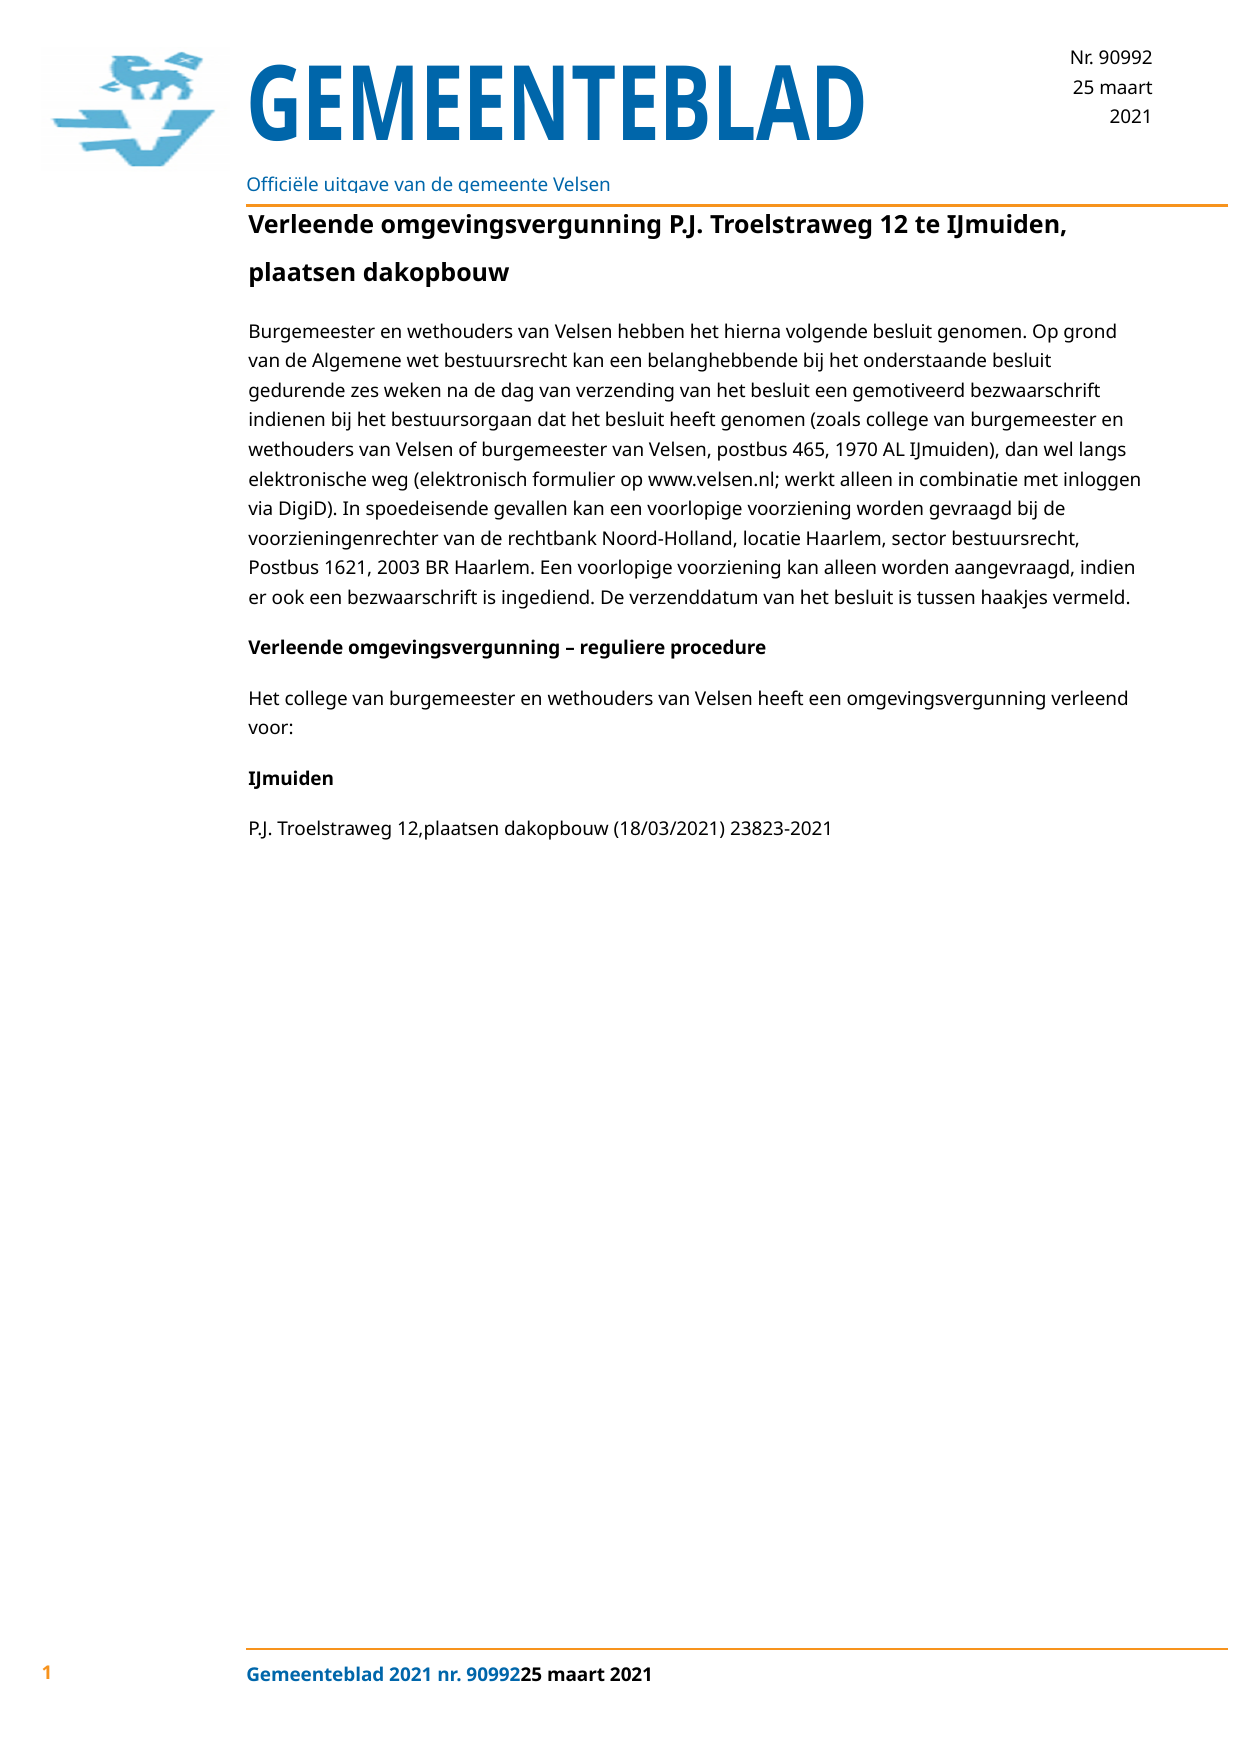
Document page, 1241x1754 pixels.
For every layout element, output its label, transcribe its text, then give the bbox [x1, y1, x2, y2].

text P.J. Troelstraweg 12,plaatsen dakopbouw (18/03/2021) 23823-2021 [248, 815, 1152, 841]
text Verleende omgevingsvergunning – reguliere procedure [248, 634, 1152, 660]
text Verleende omgevingsvergunning P.J. Troelstraweg 12 te IJmuiden, plaatsen dakopbouw [248, 207, 1152, 288]
picture [41, 47, 231, 172]
text IJmuiden [248, 765, 1152, 791]
text Burgemeester en wethouders van Velsen hebben het hierna volgende besluit genomen. Op grond van de Algemene wet bestuursrecht kan een belanghebbende bij het onderstaande besluit gedurende zes weken na de dag van verzending van het besluit een gemotiveerd bezwaarschrift indienen bij het bestuursorgaan dat het besluit heeft genomen (zoals college van burgemeester en wethouders van Velsen of burgemeester van Velsen, postbus 465, 1970 AL IJmuiden), dan wel langs elektronische weg (elektronisch formulier op www.velsen.nl; werkt alleen in combinatie met inloggen via DigiD). In spoedeisende gevallen kan een voorlopige voorziening worden gevraagd bij de voorzieningenrechter van de rechtbank Noord-Holland, locatie Haarlem, sector bestuursrecht, Postbus 1621, 2003 BR Haarlem. Een voorlopige voorziening kan alleen worden aangevraagd, indien er ook een bezwaarschrift is ingediend. De verzenddatum van het besluit is tussen haakjes vermeld. [248, 318, 1152, 610]
text Het college van burgemeester en wethouders van Velsen heeft een omgevingsvergunning verleend voor: [248, 685, 1152, 740]
